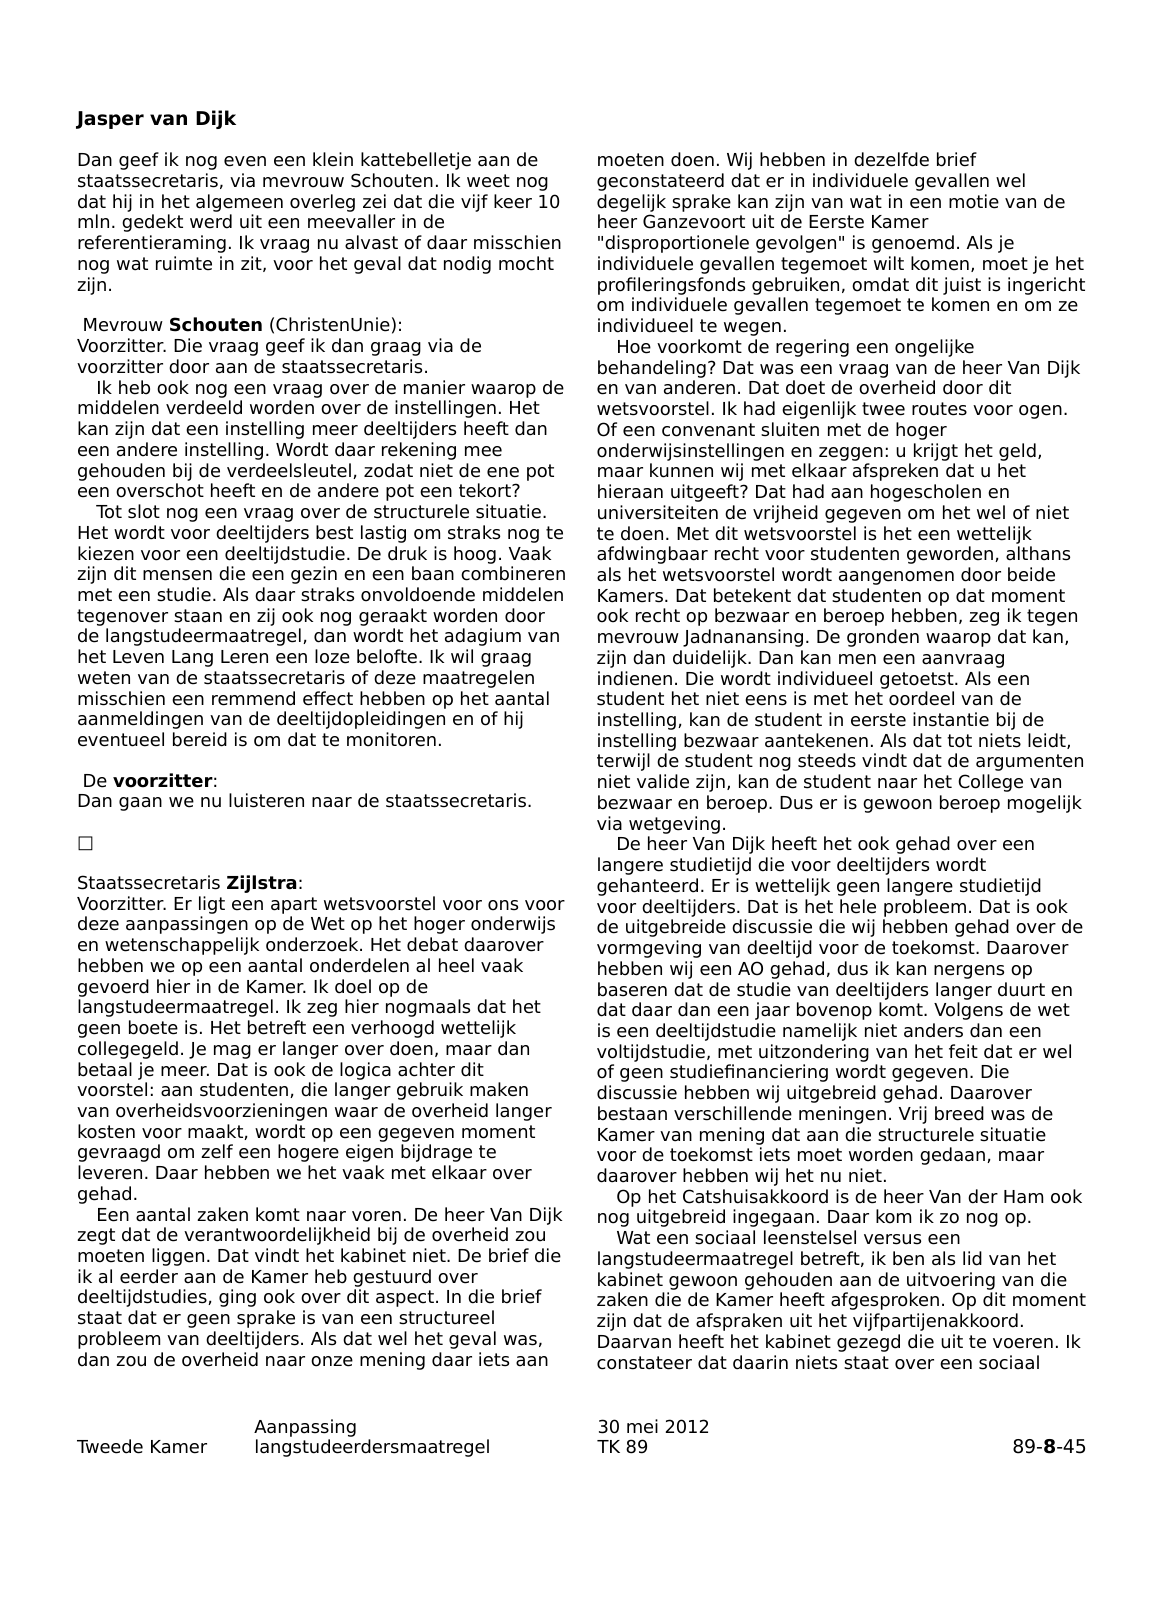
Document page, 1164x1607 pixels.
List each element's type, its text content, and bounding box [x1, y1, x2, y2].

text Mevrouw Schouten (ChristenUnie): [77, 315, 567, 336]
text Voorzitter. Er ligt een apart wetsvoorstel voor ons voor deze aanpassingen op de Wet op het hoger onderwijs en wetenschappelijk onderzoek. Het debat daarover hebben we op een aantal onderdelen al heel vaak gevoerd hier in de Kamer. Ik doel op de langstudeermaatregel. Ik zeg hier nogmaals dat het geen boete is. Het betreft een verhoogd wettelijk collegegeld. Je mag er langer over doen, maar dan betaal je meer. Dat is ook de logica achter dit voorstel: aan studenten, die langer gebruik maken van overheidsvoorzieningen waar de overheid langer kosten voor maakt, wordt op een gegeven moment gevraagd om zelf een hogere eigen bijdrage te leveren. Daar hebben we het vaak met elkaar over gehad. [77, 893, 567, 1204]
text De heer Van Dijk heeft het ook gehad over een langere studietijd die voor deeltijders wordt gehanteerd. Er is wettelijk geen langere studietijd voor deeltijders. Dat is het hele probleem. Dat is ook de uitgebreide discussie die wij hebben gehad over de vormgeving van deeltijd voor de toekomst. Daarover hebben wij een AO gehad, dus ik kan nergens op baseren dat de studie van deeltijders langer duurt en dat daar dan een jaar bovenop komt. Volgens de wet is een deeltijdstudie namelijk niet anders dan een voltijdstudie, met uitzondering van het feit dat er wel of geen studiefinanciering wordt gegeven. Die discussie hebben wij uitgebreid gehad. Daarover bestaan verschillende meningen. Vrij breed was de Kamer van mening dat aan die structurele situatie voor de toekomst iets moet worden gedaan, maar daarover hebben wij het nu niet. [596, 834, 1087, 1187]
text Een aantal zaken komt naar voren. De heer Van Dijk zegt dat de verantwoordelijkheid bij de overheid zou moeten liggen. Dat vindt het kabinet niet. De brief die ik al eerder aan de Kamer heb gestuurd over deeltijdstudies, ging ook over dit aspect. In die brief staat dat er geen sprake is van een structureel probleem van deeltijders. Als dat wel het geval was, dan zou de overheid naar onze mening daar iets aan [77, 1204, 567, 1370]
text Dan geef ik nog even een klein kattebelletje aan de staatssecretaris, via mevrouw Schouten. Ik weet nog dat hij in het algemeen overleg zei dat die vijf keer 10 mln. gedekt werd uit een meevaller in de referentieraming. Ik vraag nu alvast of daar misschien nog wat ruimte in zit, voor het geval dat nodig mocht zijn. [77, 150, 567, 295]
text Tot slot nog een vraag over de structurele situatie. Het wordt voor deeltijders best lastig om straks nog te kiezen voor een deeltijdstudie. De druk is hoog. Vaak zijn dit mensen die een gezin en een baan combineren met een studie. Als daar straks onvoldoende middelen tegenover staan en zij ook nog geraakt worden door de langstudeermaatregel, dan wordt het adagium van het Leven Lang Leren een loze belofte. Ik wil graag weten van de staatssecretaris of deze maatregelen misschien een remmend effect hebben op het aantal aanmeldingen van de deeltijdopleidingen en of hij eventueel bereid is om dat te monitoren. [77, 502, 567, 751]
text moeten doen. Wij hebben in dezelfde brief geconstateerd dat er in individuele gevallen wel degelijk sprake kan zijn van wat in een motie van de heer Ganzevoort uit de Eerste Kamer "disproportionele gevolgen" is genoemd. Als je individuele gevallen tegemoet wilt komen, moet je het profileringsfonds gebruiken, omdat dit juist is ingericht om individuele gevallen tegemoet te komen en om ze individueel te wegen. [596, 150, 1087, 337]
text Ik heb ook nog een vraag over de manier waarop de middelen verdeeld worden over de instellingen. Het kan zijn dat een instelling meer deeltijders heeft dan een andere instelling. Wordt daar rekening mee gehouden bij de verdeelsleutel, zodat niet de ene pot een overschot heeft en de andere pot een tekort? [77, 377, 567, 502]
text Hoe voorkomt de regering een ongelijke behandeling? Dat was een vraag van de heer Van Dijk en van anderen. Dat doet de overheid door dit wetsvoorstel. Ik had eigenlijk twee routes voor ogen. Of een convenant sluiten met de hoger onderwijsinstellingen en zeggen: u krijgt het geld, maar kunnen wij met elkaar afspreken dat u het hieraan uitgeeft? Dat had aan hogescholen en universiteiten de vrijheid gegeven om het wel of niet te doen. Met dit wetsvoorstel is het een wettelijk afdwingbaar recht voor studenten geworden, althans als het wetsvoorstel wordt aangenomen door beide Kamers. Dat betekent dat studenten op dat moment ook recht op bezwaar en beroep hebben, zeg ik tegen mevrouw Jadnanansing. De gronden waarop dat kan, zijn dan duidelijk. Dan kan men een aanvraag indienen. Die wordt individueel getoetst. Als een student het niet eens is met het oordeel van de instelling, kan de student in eerste instantie bij de instelling bezwaar aantekenen. Als dat tot niets leidt, terwijl de student nog steeds vindt dat de argumenten niet valide zijn, kan de student naar het College van bezwaar en beroep. Dus er is gewoon beroep mogelijk via wetgeving. [596, 337, 1087, 834]
text Dan gaan we nu luisteren naar de staatssecretaris. [77, 791, 567, 812]
text Wat een sociaal leenstelsel versus een langstudeermaatregel betreft, ik ben als lid van het kabinet gewoon gehouden aan de uitvoering van die zaken die de Kamer heeft afgesproken. Op dit moment zijn dat de afspraken uit het vijfpartijenakkoord. Daarvan heeft het kabinet gezegd die uit te voeren. Ik constateer dat daarin niets staat over een sociaal [596, 1228, 1087, 1373]
text Staatssecretaris Zijlstra: [77, 873, 567, 893]
text Voorzitter. Die vraag geef ik dan graag via de voorzitter door aan de staatssecretaris. [77, 336, 567, 377]
text Op het Catshuisakkoord is de heer Van der Ham ook nog uitgebreid ingegaan. Daar kom ik zo nog op. [596, 1187, 1087, 1228]
text □ [77, 832, 567, 853]
text De voorzitter: [77, 771, 567, 791]
